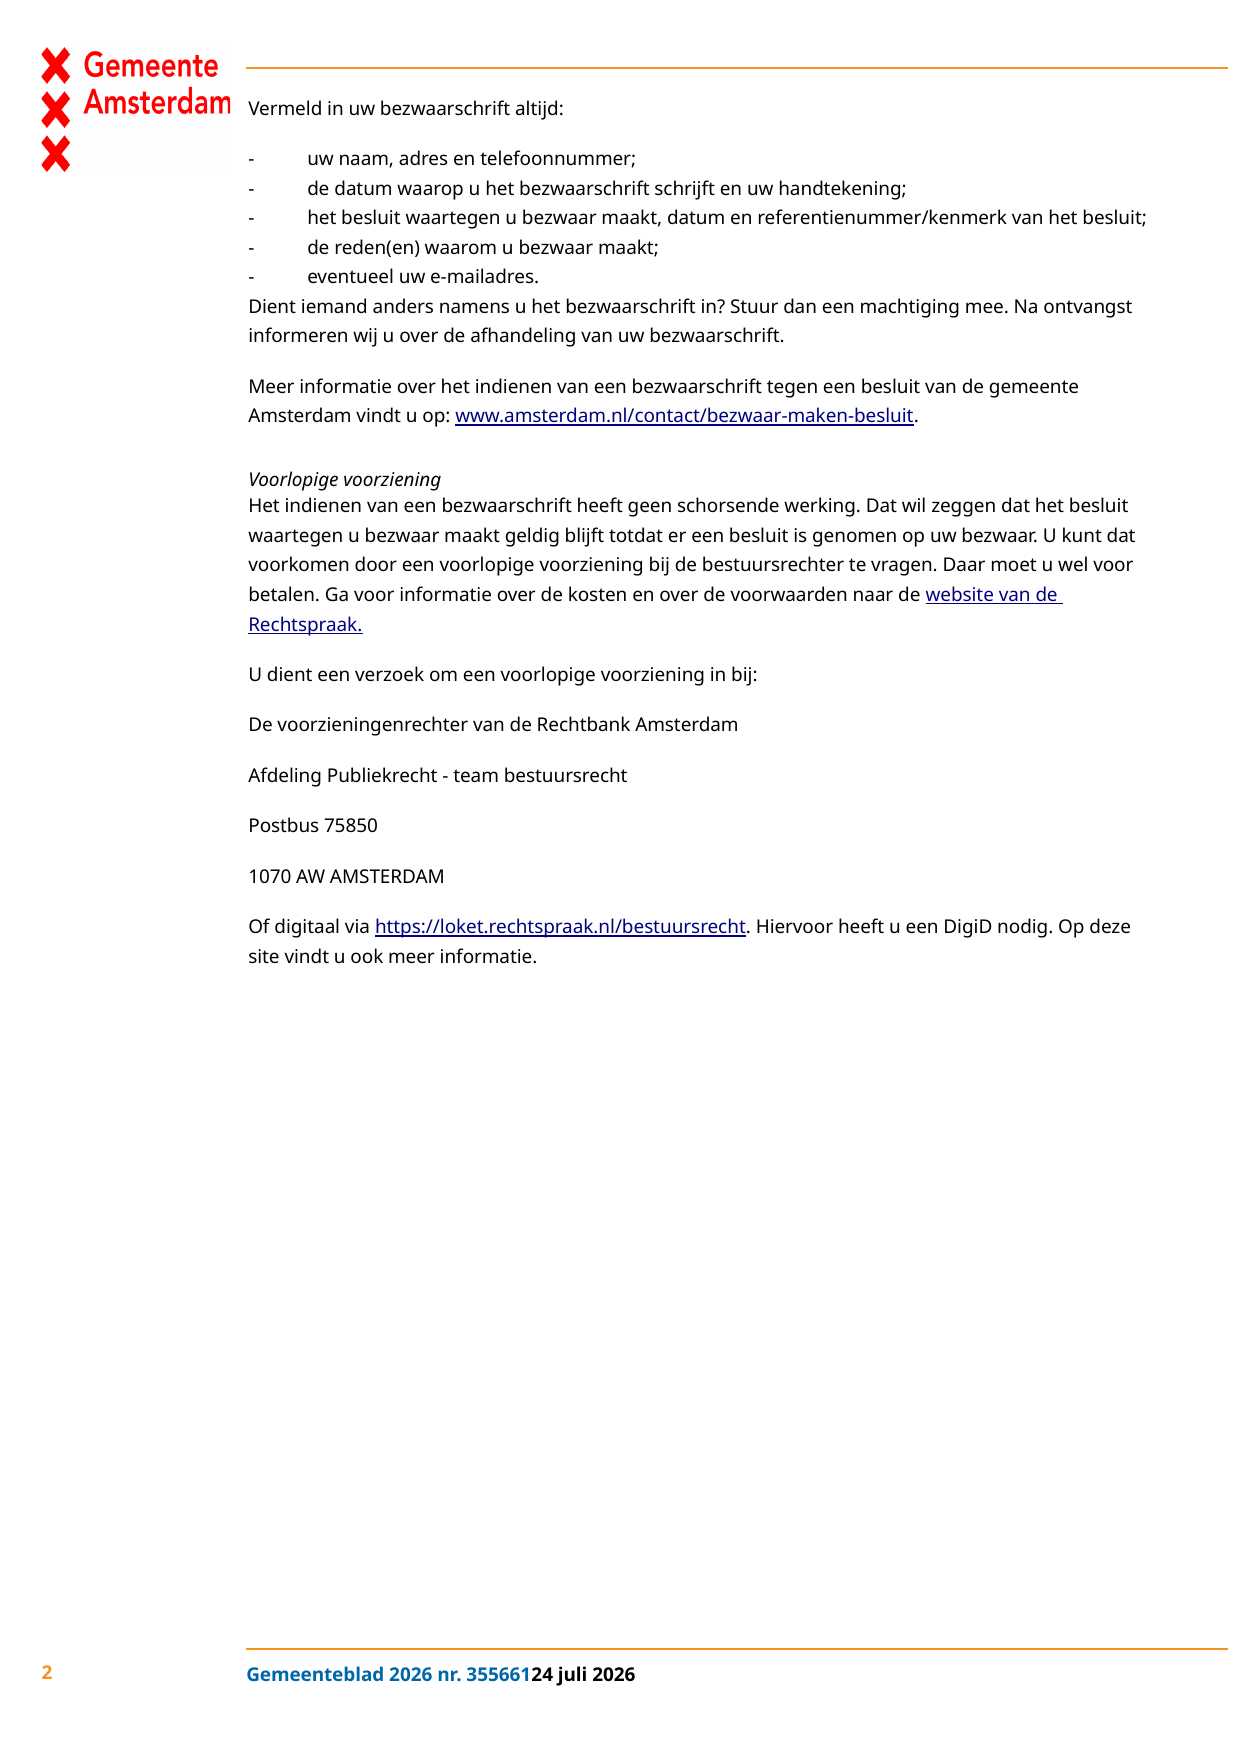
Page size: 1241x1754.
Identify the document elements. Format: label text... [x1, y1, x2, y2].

text De voorzieningenrechter van de Rechtbank Amsterdam [248, 712, 1152, 737]
list de reden(en) waarom u bezwaar maakt; [248, 234, 1152, 260]
text Meer informatie over het indienen van een bezwaarschrift tegen een besluit van de gemeente Amsterdam vindt u op: www.amsterdam.nl/contact/bezwaar-maken-besluit. [248, 373, 1152, 428]
text Vermeld in uw bezwaarschrift altijd: [248, 95, 1152, 121]
list uw naam, adres en telefoonnummer; [248, 145, 1152, 171]
picture [41, 47, 231, 172]
list het besluit waartegen u bezwaar maakt, datum en referentienummer/kenmerk van het besluit; [248, 204, 1152, 230]
text 1070 AW AMSTERDAM [248, 863, 1152, 888]
text Dient iemand anders namens u het bezwaarschrift in? Stuur dan een machtiging mee. Na ontvangst informeren wij u over de afhandeling van uw bezwaarschrift. [248, 293, 1152, 348]
list de datum waarop u het bezwaarschrift schrijft en uw handtekening; [248, 175, 1152, 201]
text Of digitaal via https://loket.rechtspraak.nl/bestuursrecht. Hiervoor heeft u een DigiD nodig. Op deze site vindt u ook meer informatie. [248, 913, 1152, 968]
text Postbus 75850 [248, 812, 1152, 838]
text U dient een verzoek om een voorlopige voorziening in bij: [248, 661, 1152, 687]
text Afdeling Publiekrecht - team bestuursrecht [248, 762, 1152, 788]
text Het indienen van een bezwaarschrift heeft geen schorsende werking. Dat wil zeggen dat het besluit waartegen u bezwaar maakt geldig blijft totdat er een besluit is genomen op uw bezwaar. U kunt dat voorkomen door een voorlopige voorziening bij de bestuursrechter te vragen. Daar moet u wel voor betalen. Ga voor informatie over de kosten en over de voorwaarden naar de website van de Rechtspraak. [248, 492, 1152, 636]
list eventueel uw e-mailadres. [248, 263, 1152, 289]
text Voorlopige voorziening [248, 467, 1152, 492]
